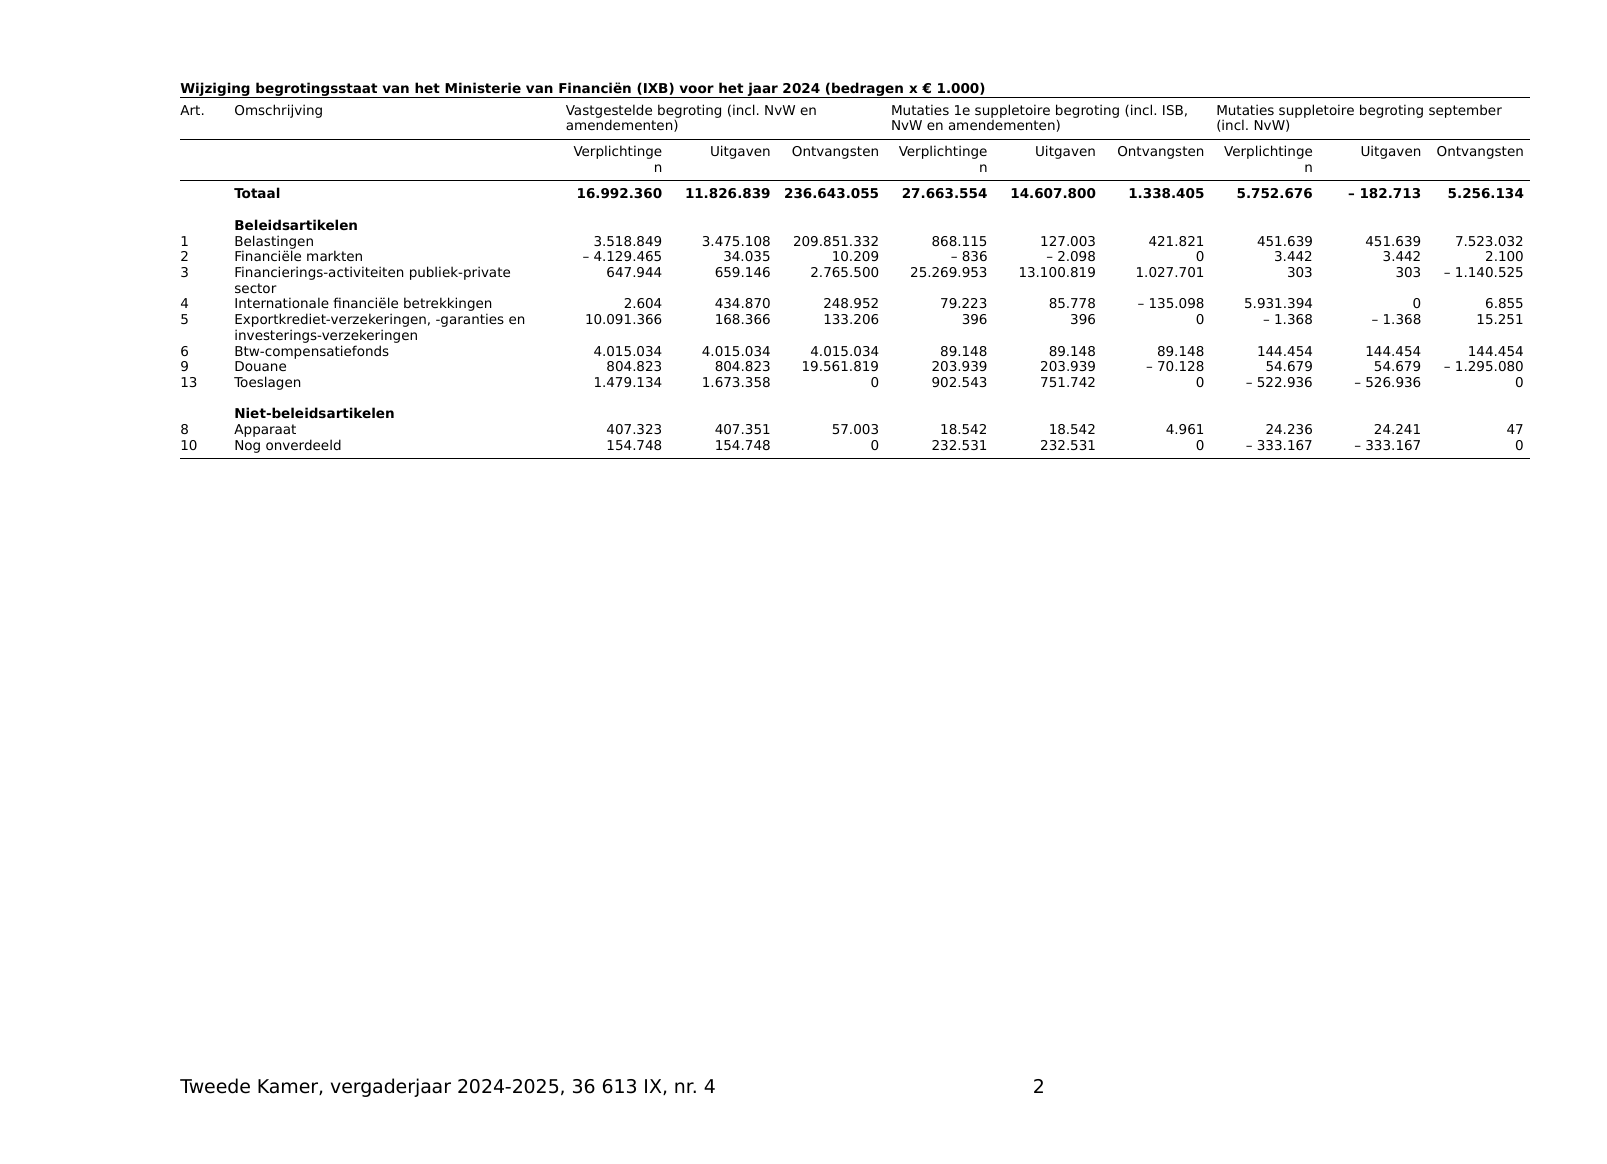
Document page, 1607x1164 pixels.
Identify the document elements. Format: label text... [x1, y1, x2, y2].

table_cell [668, 391, 776, 406]
table_cell 6.855 [1427, 296, 1529, 312]
table_cell [1102, 218, 1210, 233]
table_cell 2 [180, 249, 228, 265]
table_cell 79.223 [885, 296, 993, 312]
table_cell 647.944 [560, 265, 668, 296]
table_cell Totaal [228, 181, 559, 202]
table_cell [1102, 391, 1210, 406]
table_cell [1319, 218, 1427, 233]
table_cell Mutaties suppletoire begroting september (incl. NvW) [1210, 98, 1529, 138]
table_cell – 182.713 [1319, 181, 1427, 202]
table_cell 0 [1427, 438, 1529, 458]
table_cell 659.146 [668, 265, 776, 296]
table_cell 396 [885, 312, 993, 343]
table_cell [1319, 391, 1427, 406]
table_cell 868.115 [885, 233, 993, 249]
table_cell 407.351 [668, 422, 776, 438]
table_cell 11.826.839 [668, 181, 776, 202]
table_cell 804.823 [668, 359, 776, 375]
table_cell Niet-beleidsartikelen [228, 406, 559, 422]
table_cell 27.663.554 [885, 181, 993, 202]
table_cell 4 [180, 296, 228, 312]
table_cell 9 [180, 359, 228, 375]
table_cell Financiële markten [228, 249, 559, 265]
table_cell Ontvangsten [1427, 140, 1529, 180]
table_cell [885, 202, 993, 218]
table_cell 10.209 [776, 249, 885, 265]
table_cell 24.236 [1210, 422, 1318, 438]
table_cell 0 [1427, 375, 1529, 391]
table_cell [560, 202, 668, 218]
table_cell 133.206 [776, 312, 885, 343]
table_cell 25.269.953 [885, 265, 993, 296]
table_cell [180, 202, 228, 218]
table_cell [668, 218, 776, 233]
table_cell 0 [1102, 375, 1210, 391]
table_cell – 1.368 [1319, 312, 1427, 343]
table_cell 232.531 [885, 438, 993, 458]
table_cell – 70.128 [1102, 359, 1210, 375]
table_cell 5.256.134 [1427, 181, 1529, 202]
table_cell [993, 391, 1102, 406]
table_cell Nog onverdeeld [228, 438, 559, 458]
table_header Wijziging begrotingsstaat van het Ministerie van Financiën (IXB) voor het jaar 2024 (bedragen x € 1.000) [180, 81, 1529, 97]
table_cell 54.679 [1319, 359, 1427, 375]
table_cell – 4.129.465 [560, 249, 668, 265]
table_cell 3 [180, 265, 228, 296]
table_cell 0 [1102, 438, 1210, 458]
table_cell 85.778 [993, 296, 1102, 312]
table_cell 10 [180, 438, 228, 458]
table_cell [1427, 406, 1529, 422]
table_cell 7.523.032 [1427, 233, 1529, 249]
table_cell 144.454 [1319, 344, 1427, 359]
table_cell [993, 218, 1102, 233]
table_cell [180, 391, 228, 406]
table_cell [1210, 218, 1318, 233]
table_cell [885, 218, 993, 233]
table_cell 144.454 [1427, 344, 1529, 359]
table_cell 10.091.366 [560, 312, 668, 343]
table_cell 902.543 [885, 375, 993, 391]
table_cell 1.027.701 [1102, 265, 1210, 296]
table_cell [776, 391, 885, 406]
table_cell [885, 406, 993, 422]
table_cell 1.338.405 [1102, 181, 1210, 202]
table_cell 54.679 [1210, 359, 1318, 375]
table_cell [228, 391, 559, 406]
table_cell [1427, 218, 1529, 233]
table_cell 14.607.800 [993, 181, 1102, 202]
table_cell [560, 406, 668, 422]
table_cell 2.765.500 [776, 265, 885, 296]
table_cell Verplichtingen [1210, 140, 1318, 180]
table_cell 804.823 [560, 359, 668, 375]
table_cell 154.748 [668, 438, 776, 458]
table_cell – 2.098 [993, 249, 1102, 265]
table_cell [668, 406, 776, 422]
table_cell 19.561.819 [776, 359, 885, 375]
table_cell 16.992.360 [560, 181, 668, 202]
table_cell [1427, 202, 1529, 218]
table_cell 3.442 [1319, 249, 1427, 265]
table_cell – 836 [885, 249, 993, 265]
table_cell 5.752.676 [1210, 181, 1318, 202]
table_cell 5 [180, 312, 228, 343]
table_cell Internationale financiële betrekkingen [228, 296, 559, 312]
table_cell – 526.936 [1319, 375, 1427, 391]
table_cell 89.148 [993, 344, 1102, 359]
table_cell 89.148 [885, 344, 993, 359]
table_cell [560, 218, 668, 233]
table_cell 1.479.134 [560, 375, 668, 391]
table_cell [993, 202, 1102, 218]
table_cell – 1.140.525 [1427, 265, 1529, 296]
table_cell 47 [1427, 422, 1529, 438]
table_cell 2.604 [560, 296, 668, 312]
table_cell – 135.098 [1102, 296, 1210, 312]
table_cell [776, 218, 885, 233]
table_cell 13 [180, 375, 228, 391]
table_cell Uitgaven [993, 140, 1102, 180]
table_cell [1427, 391, 1529, 406]
table_cell [1210, 202, 1318, 218]
table_cell 209.851.332 [776, 233, 885, 249]
table_cell [776, 406, 885, 422]
table_cell Apparaat [228, 422, 559, 438]
table_cell 203.939 [993, 359, 1102, 375]
table_cell 303 [1319, 265, 1427, 296]
table_cell 0 [776, 438, 885, 458]
table_cell 4.015.034 [668, 344, 776, 359]
table_cell [993, 406, 1102, 422]
table_cell 407.323 [560, 422, 668, 438]
table_cell 8 [180, 422, 228, 438]
table_cell 13.100.819 [993, 265, 1102, 296]
table_cell 4.961 [1102, 422, 1210, 438]
table_cell [1319, 406, 1427, 422]
table_cell Verplichtingen [560, 140, 668, 180]
table_cell [668, 202, 776, 218]
table_cell Ontvangsten [776, 140, 885, 180]
table_cell [1210, 391, 1318, 406]
table_cell Ontvangsten [1102, 140, 1210, 180]
table_cell Verplichtingen [885, 140, 993, 180]
table_cell [180, 218, 228, 233]
table_cell 18.542 [993, 422, 1102, 438]
table_cell 451.639 [1319, 233, 1427, 249]
table_cell [228, 140, 559, 180]
table_cell 434.870 [668, 296, 776, 312]
table_cell 421.821 [1102, 233, 1210, 249]
table_cell 34.035 [668, 249, 776, 265]
table_cell Beleidsartikelen [228, 218, 559, 233]
table_cell [560, 391, 668, 406]
table_cell 89.148 [1102, 344, 1210, 359]
table_cell [228, 202, 559, 218]
table_cell Financierings-activiteiten publiek-private sector [228, 265, 559, 296]
table_cell 751.742 [993, 375, 1102, 391]
table_cell 248.952 [776, 296, 885, 312]
table_cell Belastingen [228, 233, 559, 249]
table_cell 396 [993, 312, 1102, 343]
table_cell Toeslagen [228, 375, 559, 391]
table_cell 236.643.055 [776, 181, 885, 202]
table_cell [885, 391, 993, 406]
table_cell [1319, 202, 1427, 218]
table_cell [1210, 406, 1318, 422]
table_cell Omschrijving [228, 98, 559, 138]
table_cell Douane [228, 359, 559, 375]
table_cell 0 [776, 375, 885, 391]
table_cell [776, 202, 885, 218]
table_cell Uitgaven [1319, 140, 1427, 180]
table_cell [180, 406, 228, 422]
table_cell 144.454 [1210, 344, 1318, 359]
table_cell 3.518.849 [560, 233, 668, 249]
table_cell 1 [180, 233, 228, 249]
table_cell 3.442 [1210, 249, 1318, 265]
table_cell 232.531 [993, 438, 1102, 458]
table_cell Vastgestelde begroting (incl. NvW en amendementen) [560, 98, 885, 138]
table_cell 1.673.358 [668, 375, 776, 391]
table_cell Btw-compensatiefonds [228, 344, 559, 359]
table_cell 18.542 [885, 422, 993, 438]
table_cell – 333.167 [1210, 438, 1318, 458]
table_cell 154.748 [560, 438, 668, 458]
table_cell 4.015.034 [560, 344, 668, 359]
table_cell Exportkrediet-verzekeringen, -garanties en investerings-verzekeringen [228, 312, 559, 343]
table_cell – 333.167 [1319, 438, 1427, 458]
table_cell 5.931.394 [1210, 296, 1318, 312]
table_cell 4.015.034 [776, 344, 885, 359]
table_cell 15.251 [1427, 312, 1529, 343]
table_cell 6 [180, 344, 228, 359]
table_cell 57.003 [776, 422, 885, 438]
table_cell – 1.295.080 [1427, 359, 1529, 375]
table_cell [180, 181, 228, 202]
table_cell 203.939 [885, 359, 993, 375]
table_cell [180, 140, 228, 180]
table_cell [1102, 406, 1210, 422]
table_cell 168.366 [668, 312, 776, 343]
table_cell 3.475.108 [668, 233, 776, 249]
table_cell 127.003 [993, 233, 1102, 249]
table_cell 303 [1210, 265, 1318, 296]
table_cell 2.100 [1427, 249, 1529, 265]
table_cell 451.639 [1210, 233, 1318, 249]
table_cell 0 [1102, 312, 1210, 343]
table_cell 24.241 [1319, 422, 1427, 438]
table_cell – 522.936 [1210, 375, 1318, 391]
table_cell Uitgaven [668, 140, 776, 180]
table_cell – 1.368 [1210, 312, 1318, 343]
table_cell Mutaties 1e suppletoire begroting (incl. ISB, NvW en amendementen) [885, 98, 1210, 138]
table_cell 0 [1102, 249, 1210, 265]
table_cell 0 [1319, 296, 1427, 312]
table_cell Art. [180, 98, 228, 138]
table_cell [1102, 202, 1210, 218]
